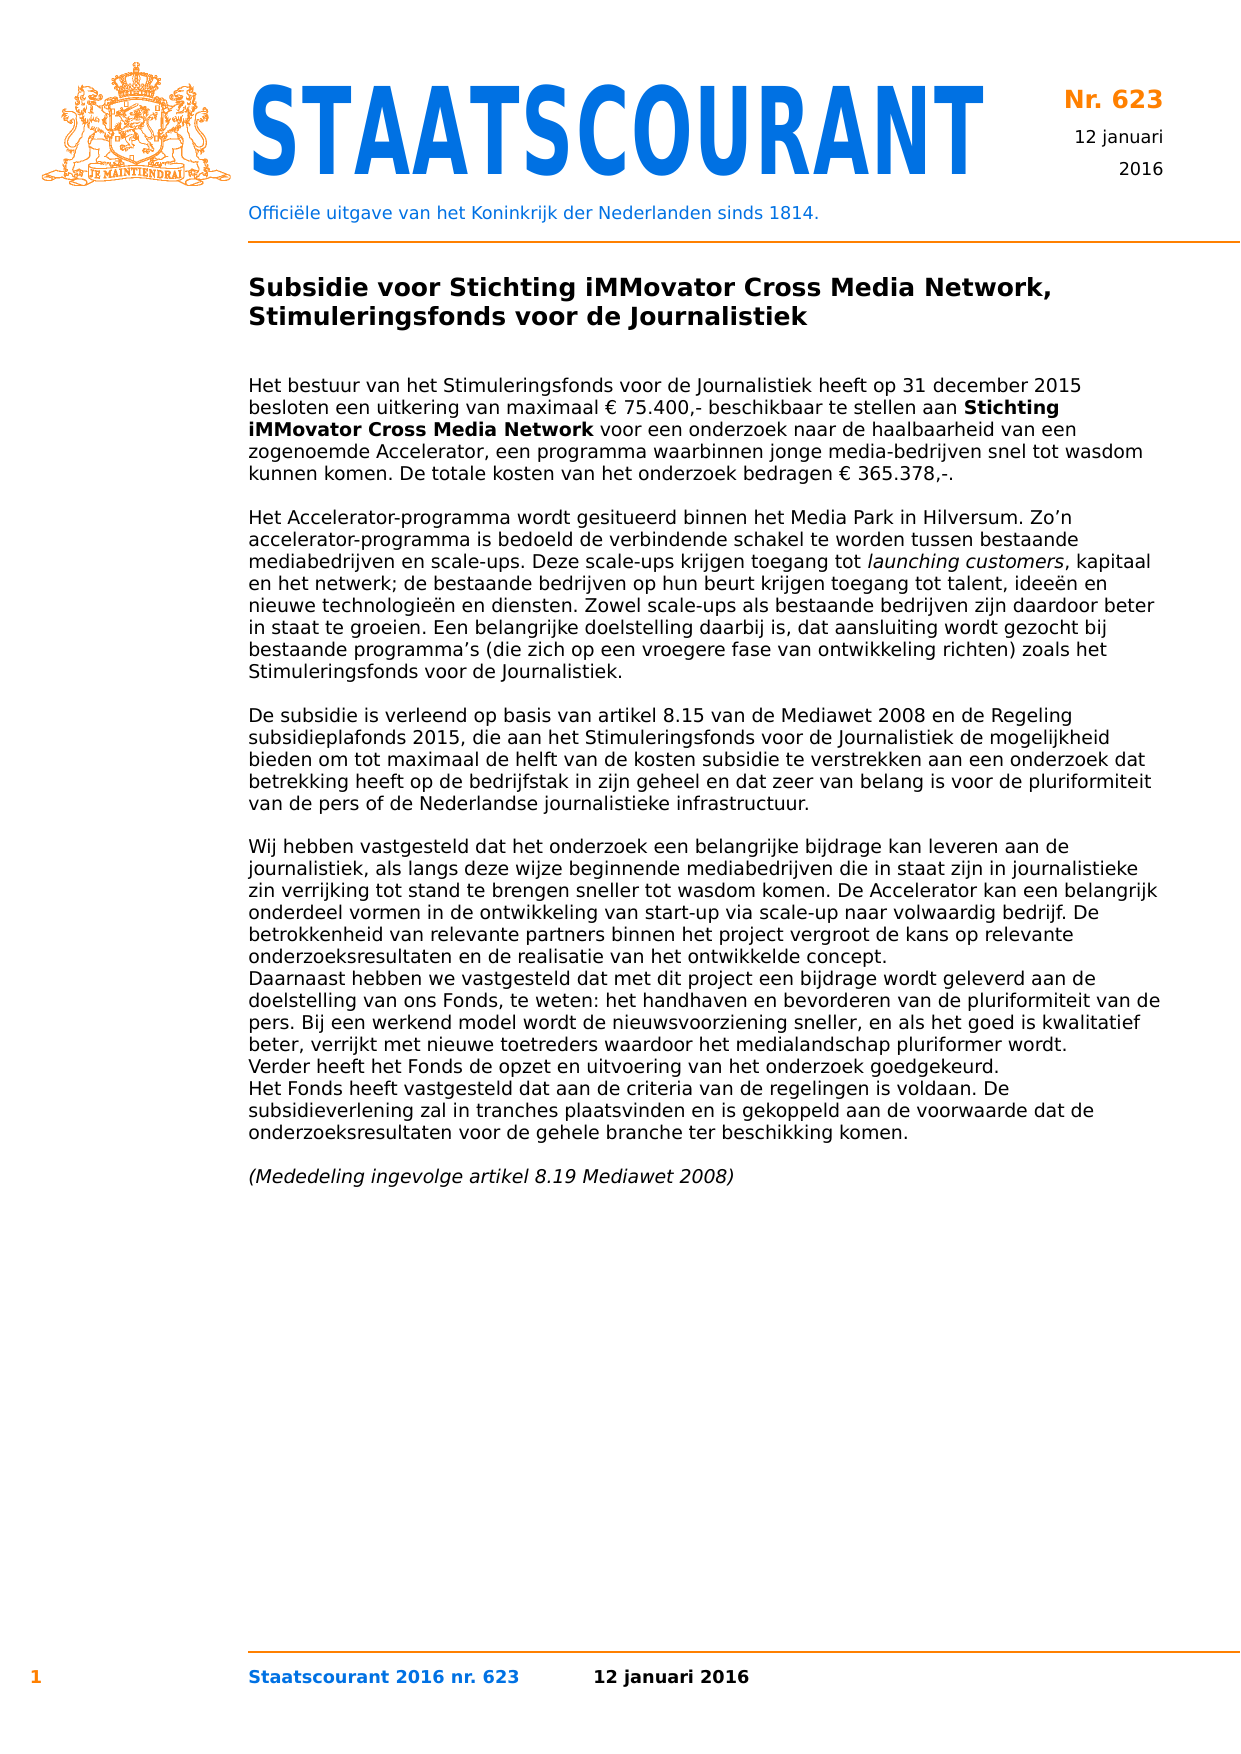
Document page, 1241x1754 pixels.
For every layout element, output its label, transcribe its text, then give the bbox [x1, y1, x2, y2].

text Het Accelerator-programma wordt gesitueerd binnen het Media Park in Hilversum. Zo’n accelerator-programma is bedoeld de verbindende schakel te worden tussen bestaande mediabedrijven en scale-ups. Deze scale-ups krijgen toegang tot launching customers, kapitaal en het netwerk; de bestaande bedrijven op hun beurt krijgen toegang tot talent, ideeën en nieuwe technologieën en diensten. Zowel scale-ups als bestaande bedrijven zijn daardoor beter in staat te groeien. Een belangrijke doelstelling daarbij is, dat aansluiting wordt gezocht bij bestaande programma’s (die zich op een vroegere fase van ontwikkeling richten) zoals het Stimuleringsfonds voor de Journalistiek. [248, 507, 1163, 683]
text Daarnaast hebben we vastgesteld dat met dit project een bijdrage wordt geleverd aan de doelstelling van ons Fonds, te weten: het handhaven en bevorderen van de pluriformiteit van de pers. Bij een werkend model wordt de nieuwsvoorziening sneller, en als het goed is kwalitatief beter, verrijkt met nieuwe toetreders waardoor het medialandschap pluriformer wordt. [248, 968, 1163, 1056]
text Het Fonds heeft vastgesteld dat aan de criteria van de regelingen is voldaan. De subsidieverlening zal in tranches plaatsvinden en is gekoppeld aan de voorwaarde dat de onderzoeksresultaten voor de gehele branche ter beschikking komen. [248, 1078, 1163, 1144]
table_header STAATSCOURANT [248, 62, 998, 203]
subtitle Subsidie voor Stichting iMMovator Cross Media Network, Stimuleringsfonds voor de Journalistiek [248, 273, 1163, 331]
text Het bestuur van het Stimuleringsfonds voor de Journalistiek heeft op 31 december 2015 besloten een uitkering van maximaal € 75.400,- beschikbaar te stellen aan Stichting iMMovator Cross Media Network voor een onderzoek naar de haalbaarheid van een zogenoemde Accelerator, een programma waarbinnen jonge media-bedrijven snel tot wasdom kunnen komen. De totale kosten van het onderzoek bedragen € 365.378,-. [248, 375, 1163, 485]
table_cell 2016 [998, 153, 1240, 203]
table_header Nr. 623 [998, 62, 1240, 121]
picture [41, 62, 231, 186]
text Wij hebben vastgesteld dat het onderzoek een belangrijke bijdrage kan leveren aan de journalistiek, als langs deze wijze beginnende mediabedrijven die in staat zijn in journalistieke zin verrijking tot stand te brengen sneller tot wasdom komen. De Accelerator kan een belangrijk onderdeel vormen in de ontwikkeling van start-up via scale-up naar volwaardig bedrijf. De betrokkenheid van relevante partners binnen het project vergroot de kans op relevante onderzoeksresultaten en de realisatie van het ontwikkelde concept. [248, 836, 1163, 968]
table_header [25, 62, 248, 241]
text De subsidie is verleend op basis van artikel 8.15 van de Mediawet 2008 en de Regeling subsidieplafonds 2015, die aan het Stimuleringsfonds voor de Journalistiek de mogelijkheid bieden om tot maximaal de helft van de kosten subsidie te verstrekken aan een onderzoek dat betrekking heeft op de bedrijfstak in zijn geheel en dat zeer van belang is voor de pluriformiteit van de pers of de Nederlandse journalistieke infrastructuur. [248, 704, 1163, 814]
table_cell 12 januari [998, 121, 1240, 153]
text (Mededeling ingevolge artikel 8.19 Mediawet 2008) [248, 1166, 1163, 1188]
table_cell Officiële uitgave van het Koninkrijk der Nederlanden sinds 1814. [248, 203, 1240, 241]
text Verder heeft het Fonds de opzet en uitvoering van het onderzoek goedgekeurd. [248, 1056, 1163, 1078]
